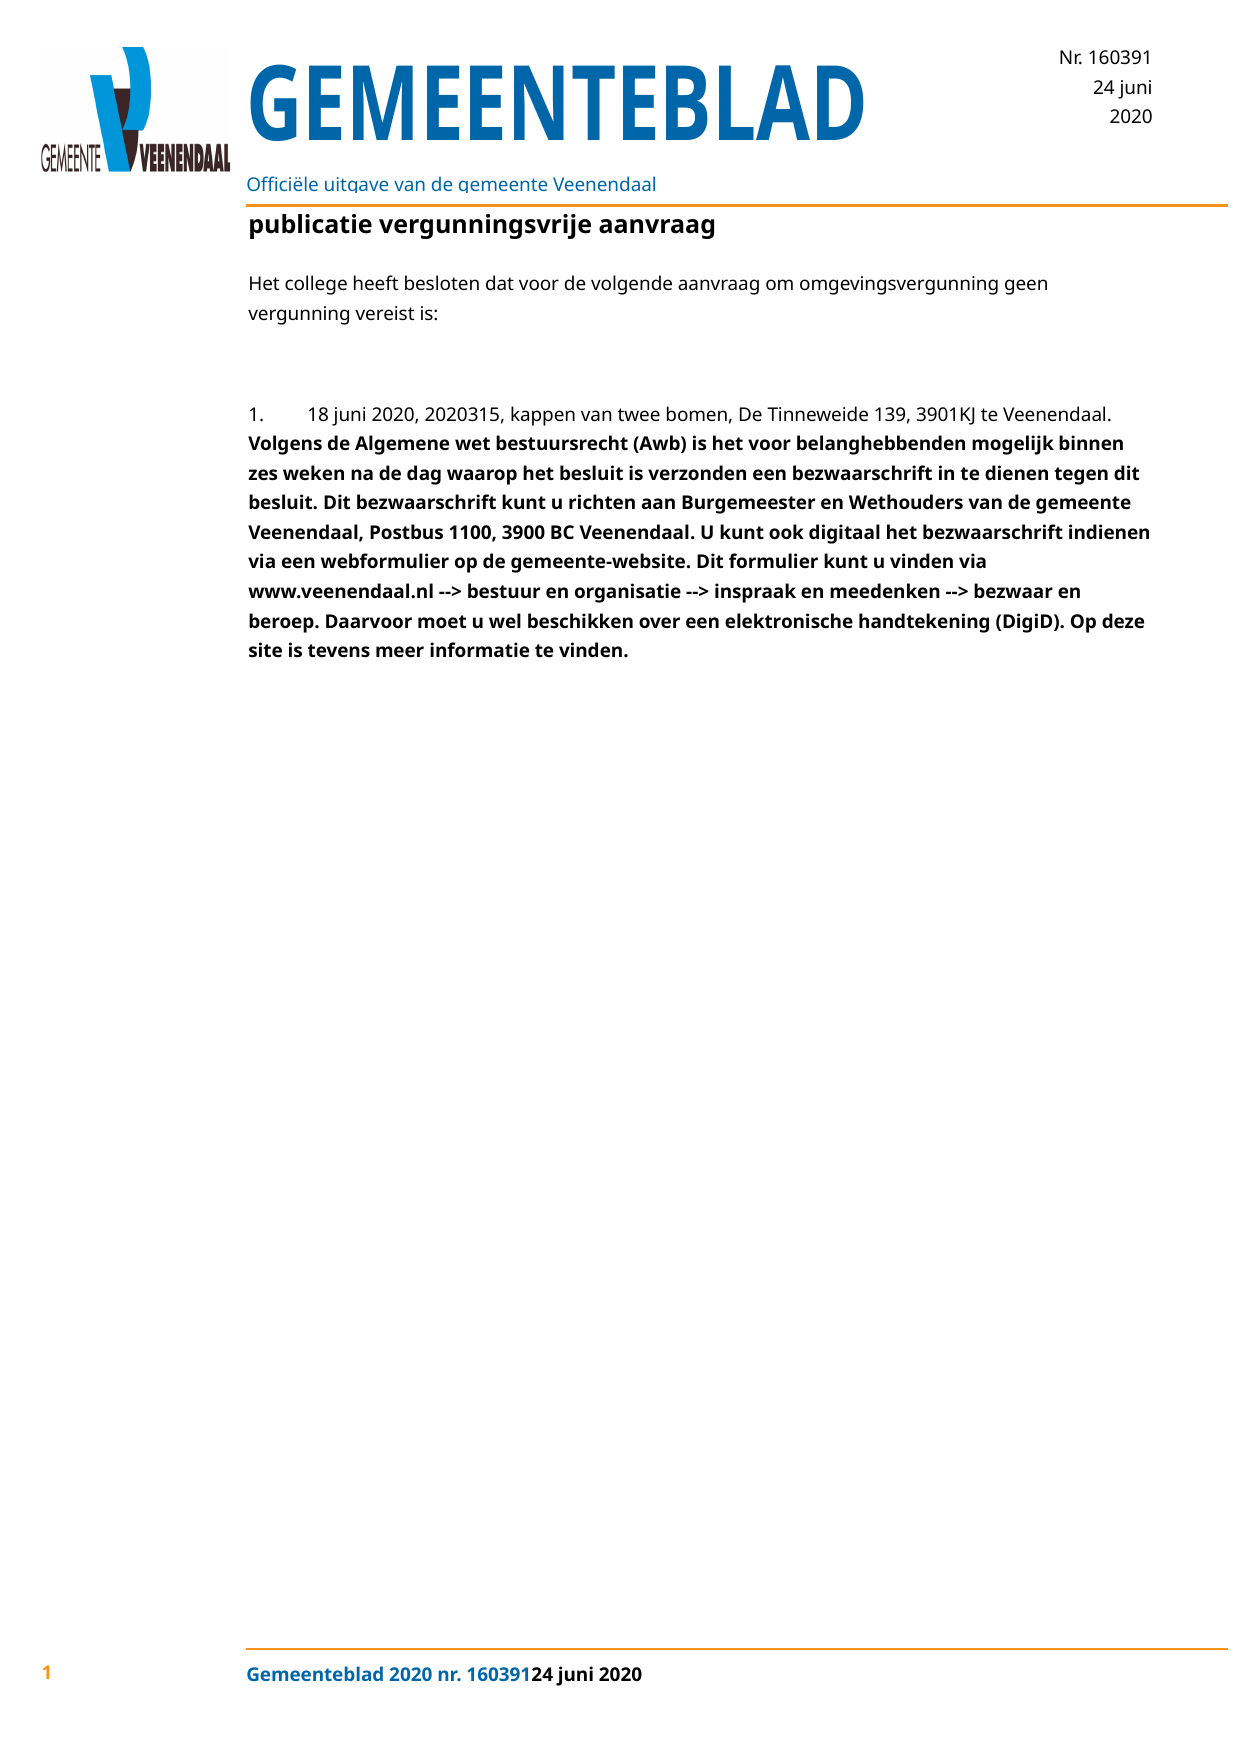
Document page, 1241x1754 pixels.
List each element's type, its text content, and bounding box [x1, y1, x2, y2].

picture [41, 47, 130, 172]
list 18 juni 2020, 2020315, kappen van twee bomen, De Tinneweide 139, 3901KJ te Veenendaal. [248, 401, 1152, 426]
text Volgens de Algemene wet bestuursrecht (Awb) is het voor belanghebbenden mogelijk binnen zes weken na de dag waarop het besluit is verzonden een bezwaarschrift in te dienen tegen dit besluit. Dit bezwaarschrift kunt u richten aan Burgemeester en Wethouders van de gemeente Veenendaal, Postbus 1100, 3900 BC Veenendaal. U kunt ook digitaal het bezwaarschrift indienen via een webformulier op de gemeente-website. Dit formulier kunt u vinden via www.veenendaal.nl --> bestuur en organisatie --> inspraak en meedenken --> bezwaar en beroep. Daarvoor moet u wel beschikken over een elektronische handtekening (DigiD). Op deze site is tevens meer informatie te vinden. [248, 430, 1152, 663]
text Het college heeft besloten dat voor de volgende aanvraag om omgevingsvergunning geen vergunning vereist is: [248, 270, 1152, 326]
text publicatie vergunningsvrije aanvraag [248, 207, 1152, 241]
picture [123, 47, 231, 172]
